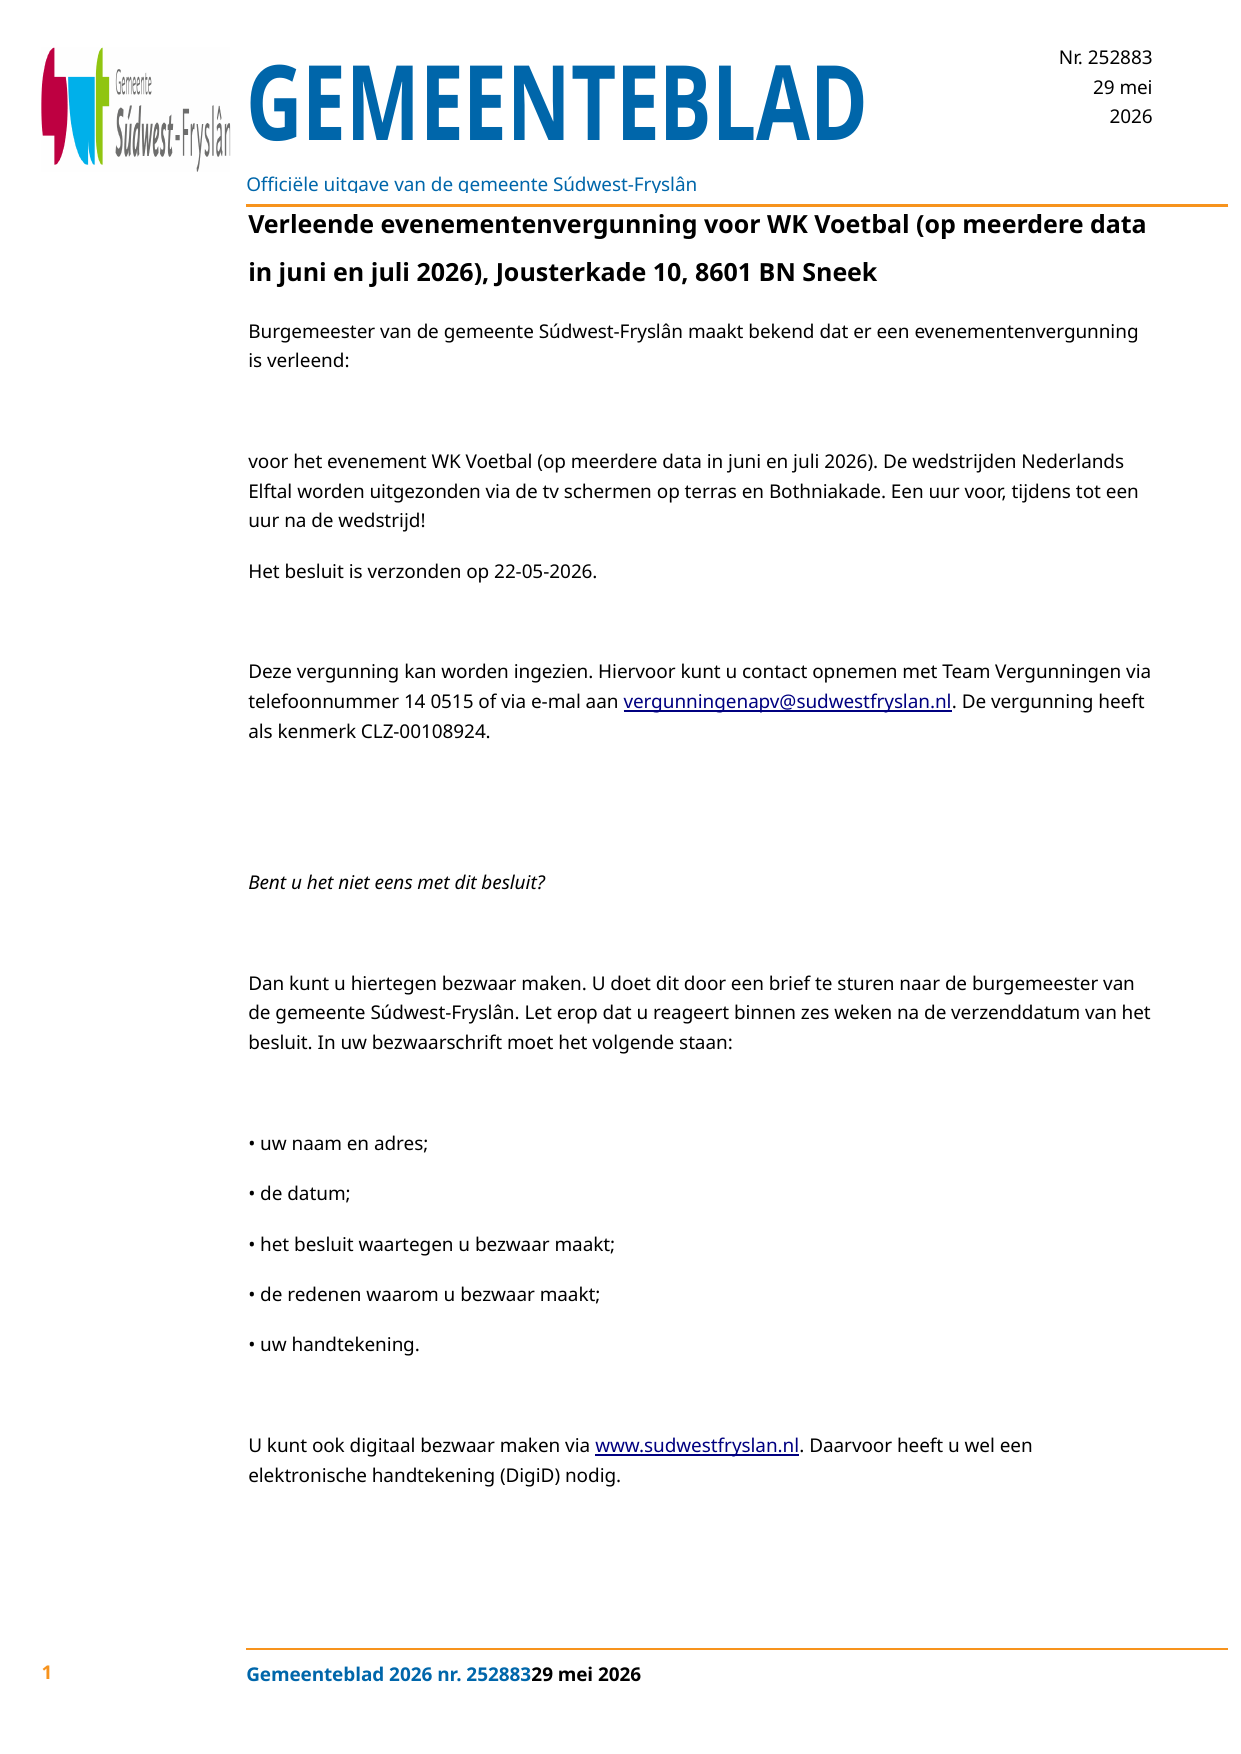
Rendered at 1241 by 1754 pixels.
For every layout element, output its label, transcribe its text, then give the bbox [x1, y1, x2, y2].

text U kunt ook digitaal bezwaar maken via www.sudwestfryslan.nl. Daarvoor heeft u wel een elektronische handtekening (DigiD) nodig. [248, 1432, 1152, 1488]
text Deze vergunning kan worden ingezien. Hiervoor kunt u contact opnemen met Team Vergunningen via telefoonnummer 14 0515 of via e-mal aan vergunningenapv@sudwestfryslan.nl. De vergunning heeft als kenmerk CLZ-00108924. [248, 659, 1152, 744]
text voor het evenement WK Voetbal (op meerdere data in juni en juli 2026). De wedstrijden Nederlands Elftal worden uitgezonden via de tv schermen op terras en Bothniakade. Een uur voor, tijdens tot een uur na de wedstrijd! [248, 448, 1152, 533]
text Dan kunt u hiertegen bezwaar maken. U doet dit door een brief te sturen naar de burgemeester van de gemeente Súdwest-Fryslân. Let erop dat u reageert binnen zes weken na de verzenddatum van het besluit. In uw bezwaarschrift moet het volgende staan: [248, 970, 1152, 1055]
text • de datum; [248, 1180, 1152, 1206]
text • de redenen waarom u bezwaar maakt; [248, 1281, 1152, 1307]
text • uw naam en adres; [248, 1130, 1152, 1156]
text • het besluit waartegen u bezwaar maakt; [248, 1231, 1152, 1257]
text Het besluit is verzonden op 22-05-2026. [248, 558, 1152, 584]
text Burgemeester van de gemeente Súdwest-Fryslân maakt bekend dat er een evenementenvergunning is verleend: [248, 318, 1152, 373]
text Verleende evenementenvergunning voor WK Voetbal (op meerdere data in juni en juli 2026), Jousterkade 10, 8601 BN Sneek [248, 207, 1152, 288]
text Bent u het niet eens met dit besluit? [248, 869, 1152, 895]
picture [41, 47, 231, 172]
text • uw handtekening. [248, 1332, 1152, 1357]
